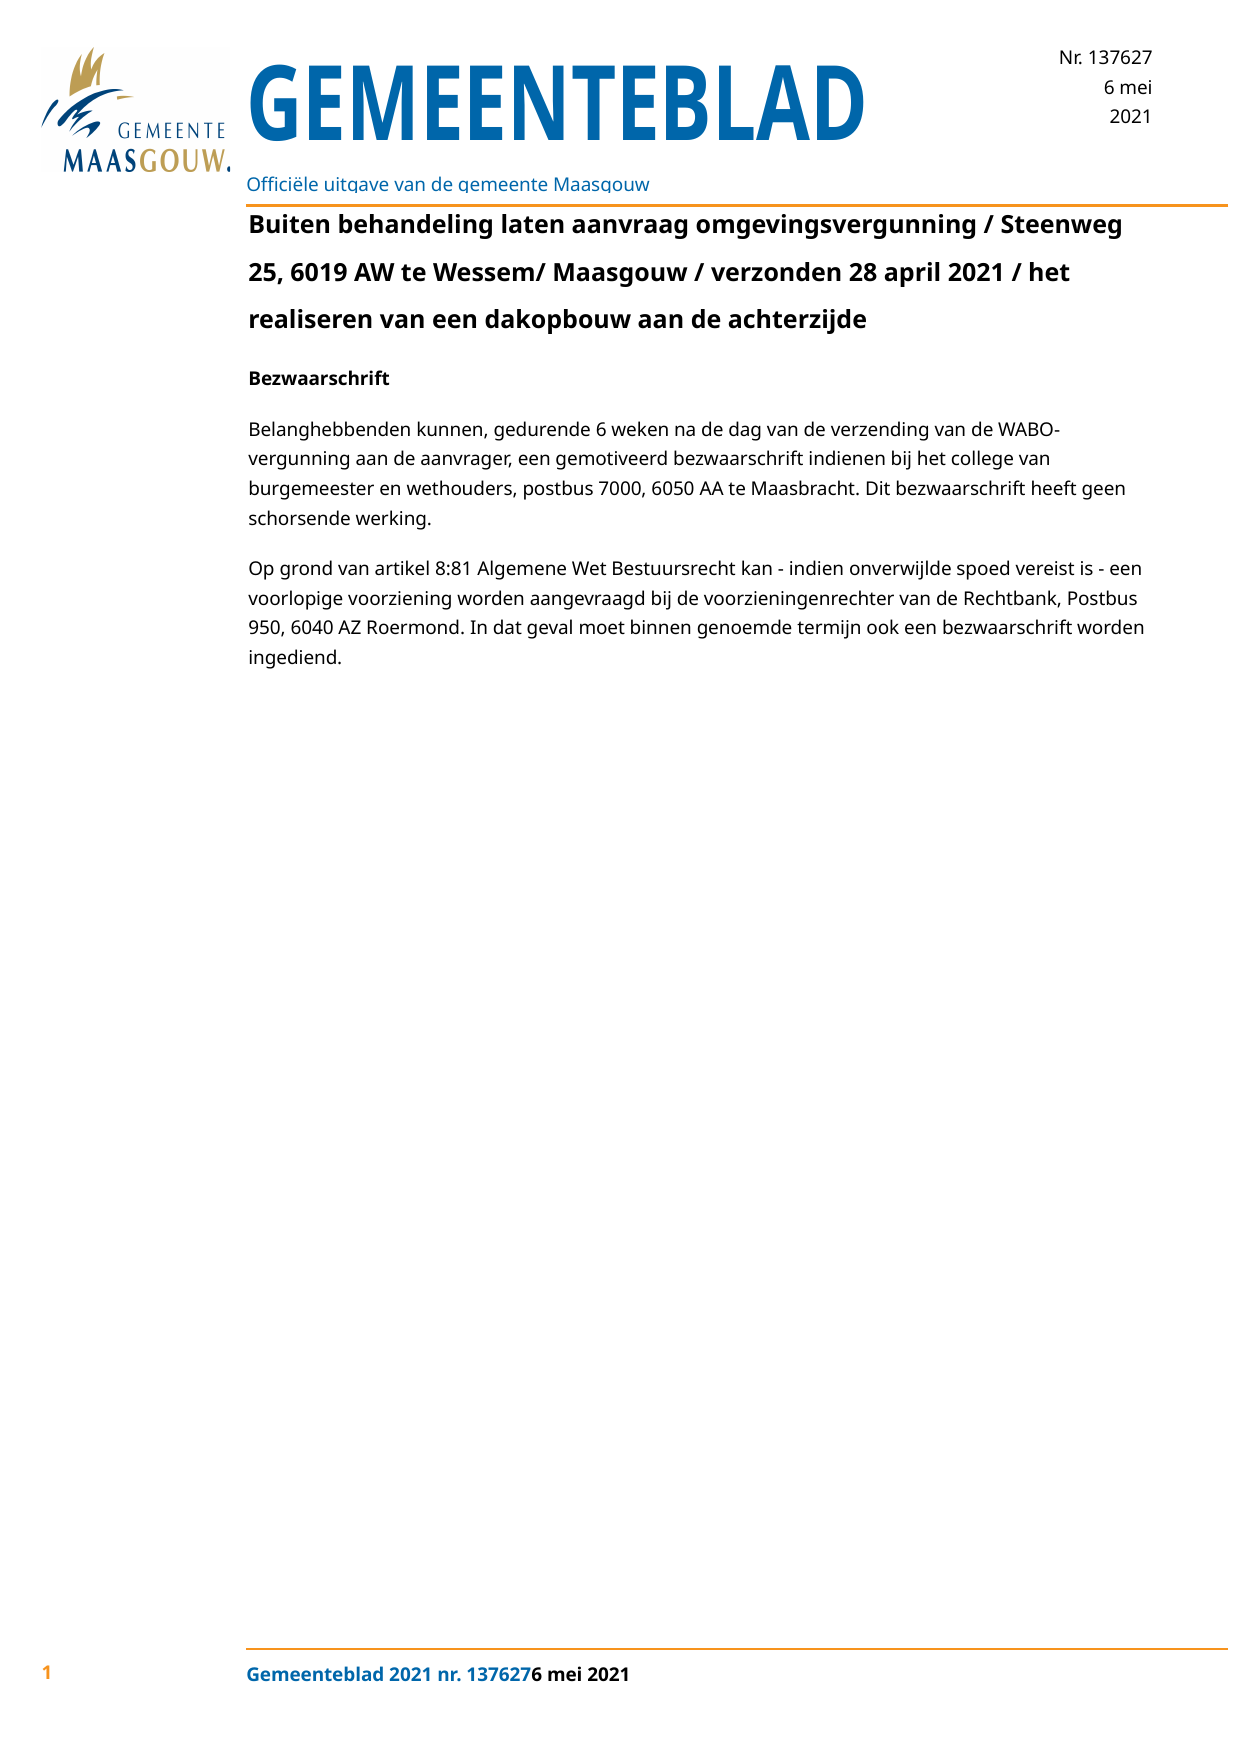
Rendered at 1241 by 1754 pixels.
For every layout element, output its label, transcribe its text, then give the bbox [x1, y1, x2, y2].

text Belanghebbenden kunnen, gedurende 6 weken na de dag van de verzending van de WABO-vergunning aan de aanvrager, een gemotiveerd bezwaarschrift indienen bij het college van burgemeester en wethouders, postbus 7000, 6050 AA te Maasbracht. Dit bezwaarschrift heeft geen schorsende werking. [248, 416, 1152, 530]
text Op grond van artikel 8:81 Algemene Wet Bestuursrecht kan - indien onverwijlde spoed vereist is - een voorlopige voorziening worden aangevraagd bij de voorzieningenrechter van de Rechtbank, Postbus 950, 6040 AZ Roermond. In dat geval moet binnen genoemde termijn ook een bezwaarschrift worden ingediend. [248, 555, 1152, 669]
picture [41, 47, 231, 172]
text Bezwaarschrift [248, 366, 1152, 391]
text Buiten behandeling laten aanvraag omgevingsvergunning / Steenweg 25, 6019 AW te Wessem/ Maasgouw / verzonden 28 april 2021 / het realiseren van een dakopbouw aan de achterzijde [248, 207, 1152, 336]
